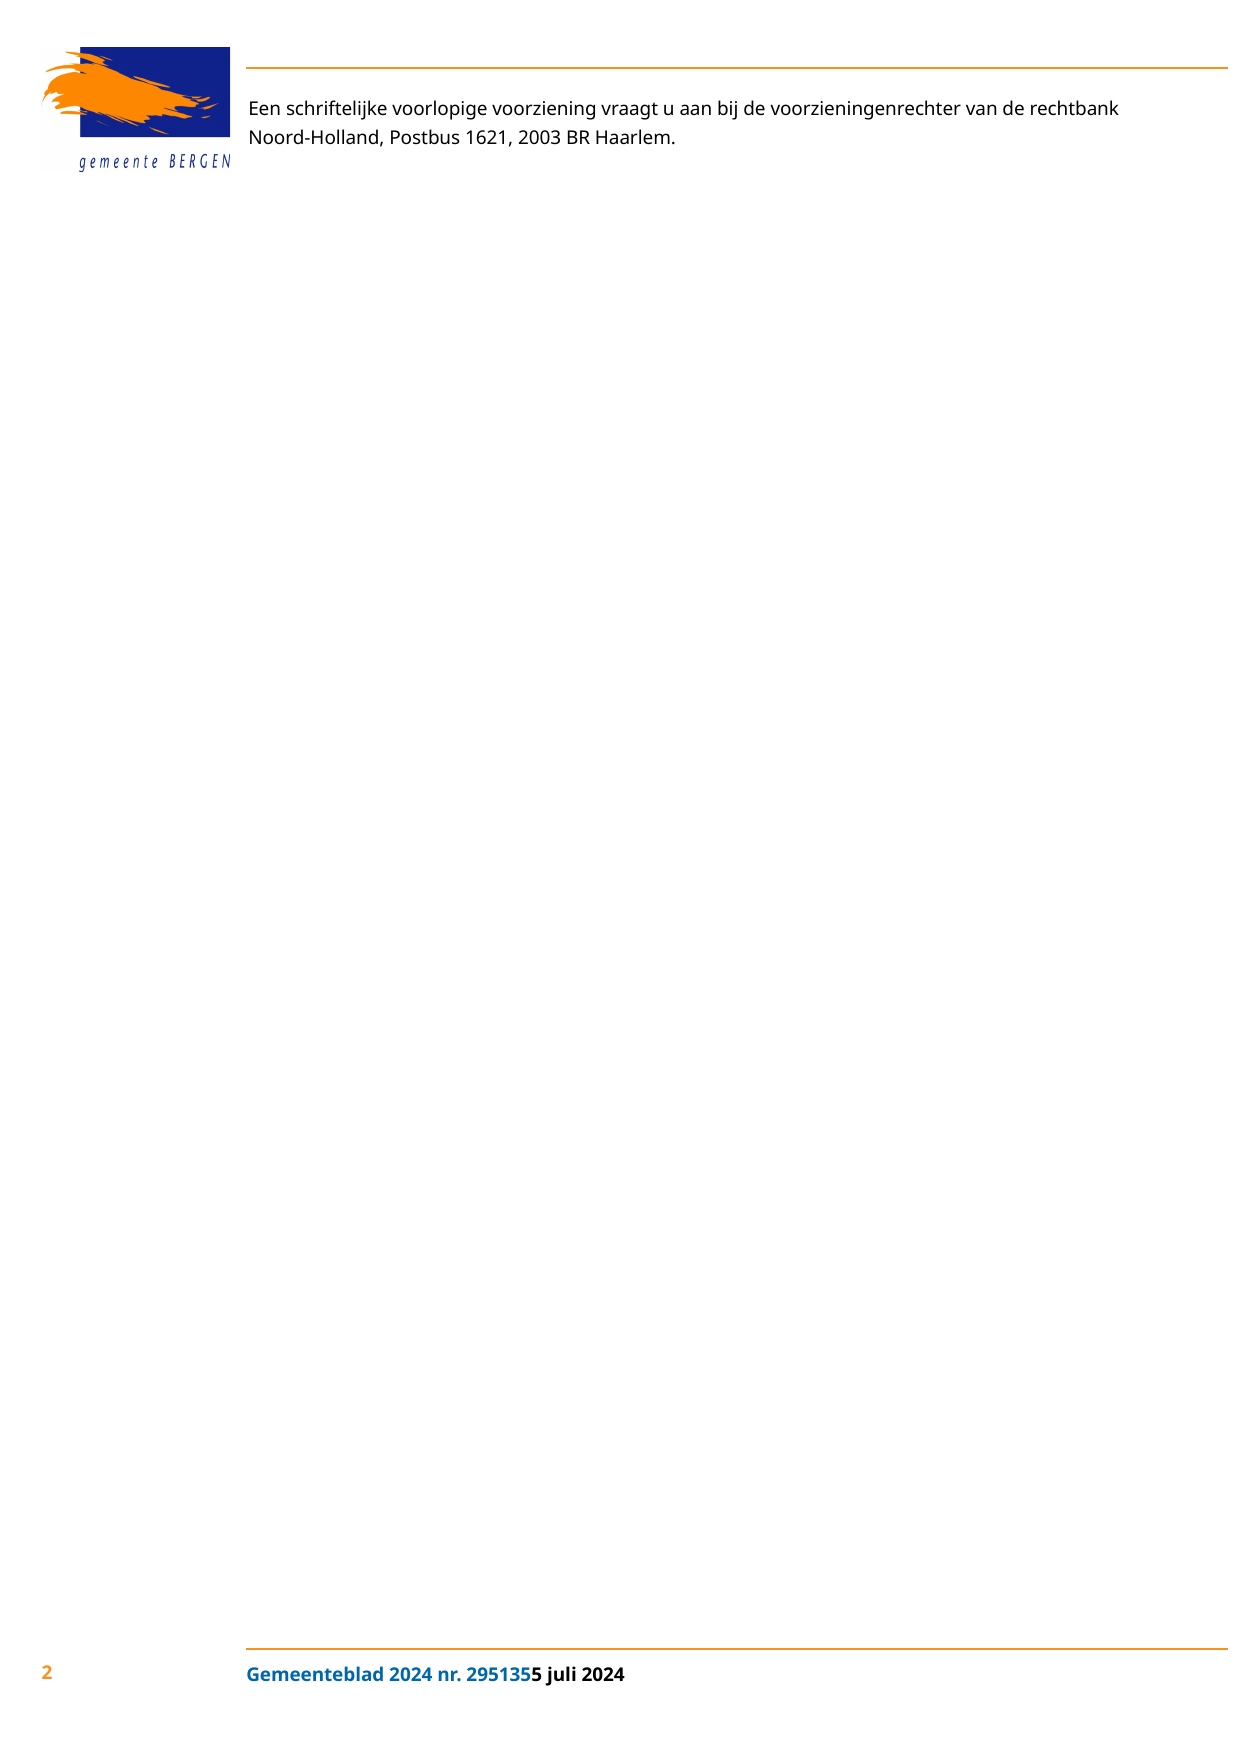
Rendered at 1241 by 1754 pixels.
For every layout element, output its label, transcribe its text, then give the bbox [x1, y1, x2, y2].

text Een schriftelijke voorlopige voorziening vraagt u aan bij de voorzieningenrechter van de rechtbank Noord-Holland, Postbus 1621, 2003 BR Haarlem. [248, 95, 1152, 150]
picture [41, 47, 231, 172]
